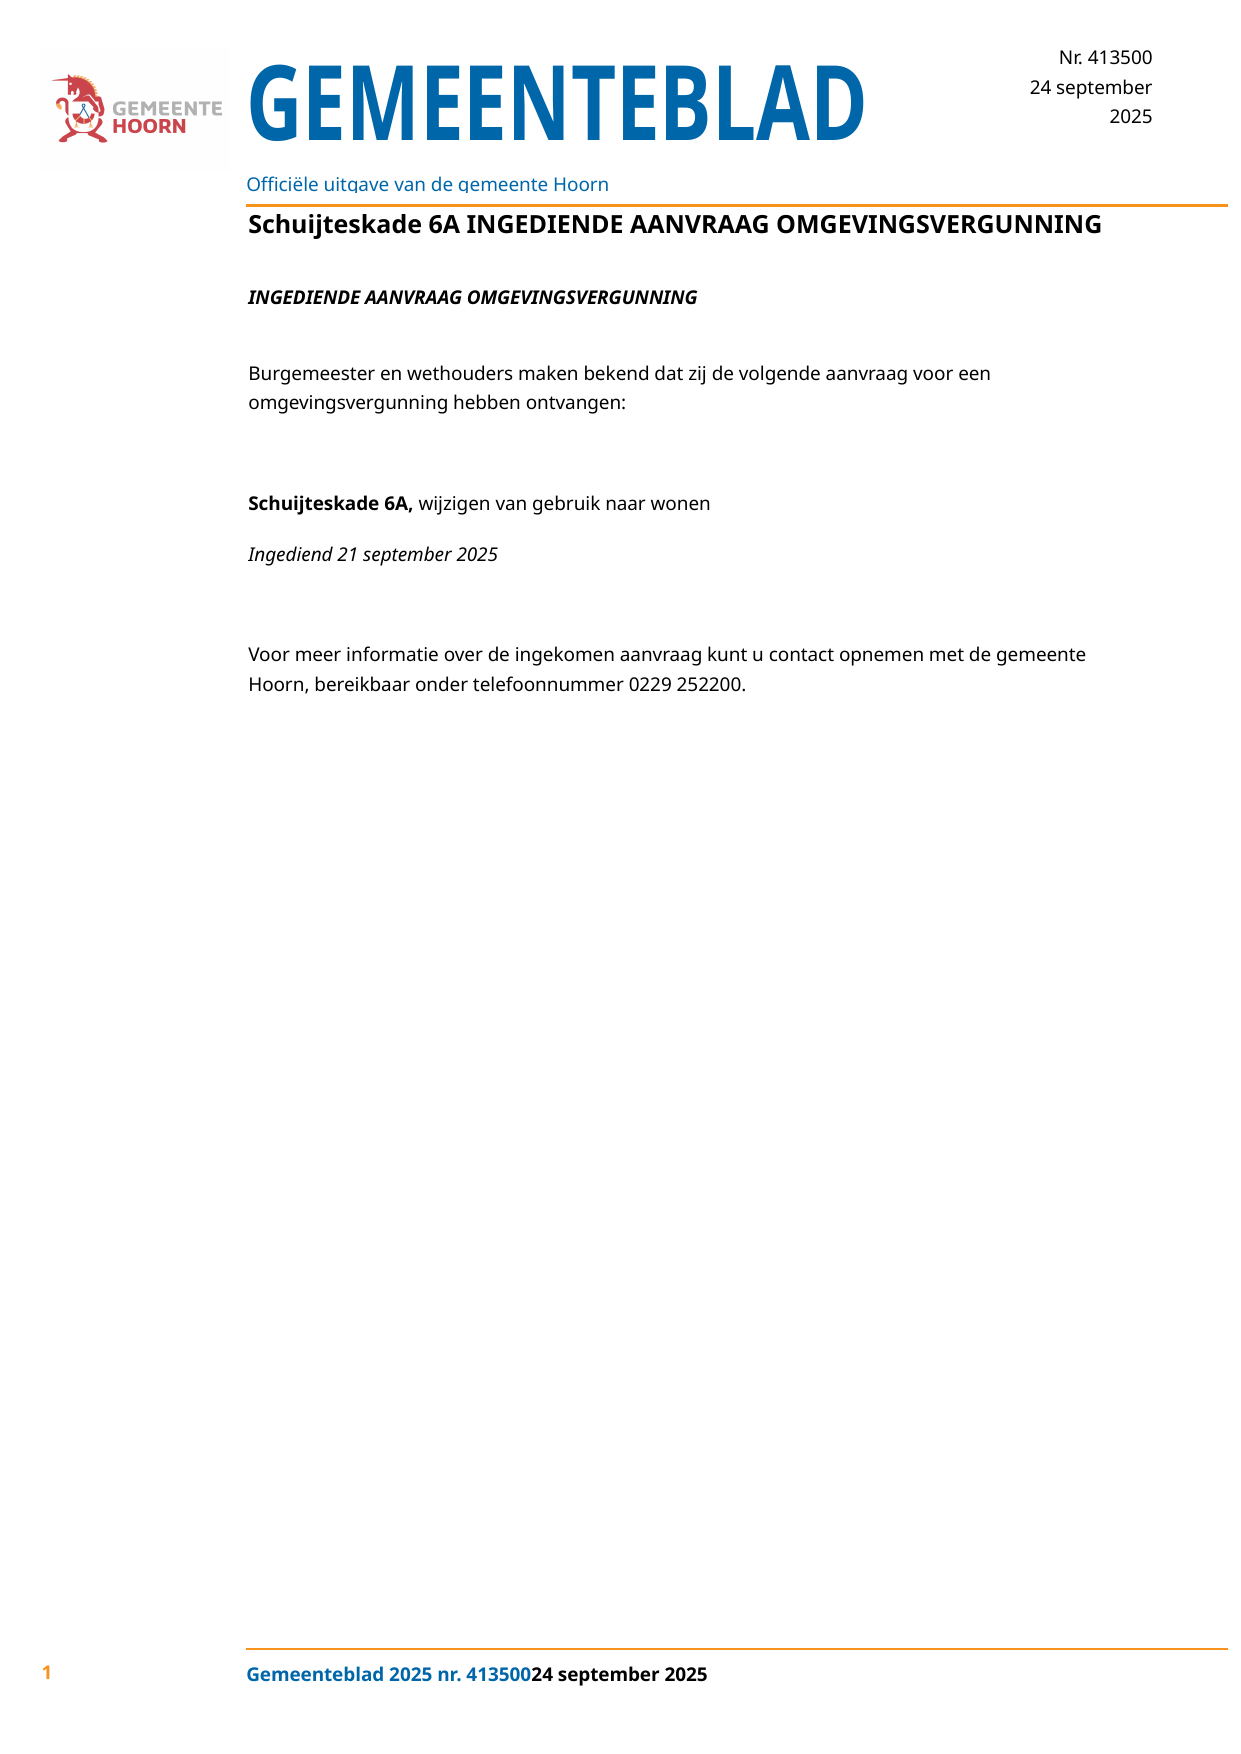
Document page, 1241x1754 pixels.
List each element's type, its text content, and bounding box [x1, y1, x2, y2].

text Voor meer informatie over de ingekomen aanvraag kunt u contact opnemen met de gemeente Hoorn, bereikbaar onder telefoonnummer 0229 252200. [248, 642, 1152, 697]
text Schuijteskade 6A INGEDIENDE AANVRAAG OMGEVINGSVERGUNNING [248, 207, 1152, 241]
picture [41, 47, 231, 172]
text INGEDIENDE AANVRAAG OMGEVINGSVERGUNNING [248, 284, 1152, 309]
text Burgemeester en wethouders maken bekend dat zij de volgende aanvraag voor een omgevingsvergunning hebben ontvangen: [248, 360, 1152, 415]
text Ingediend 21 september 2025 [248, 541, 1152, 567]
text Schuijteskade 6A, wijzigen van gebruik naar wonen [248, 490, 1152, 516]
